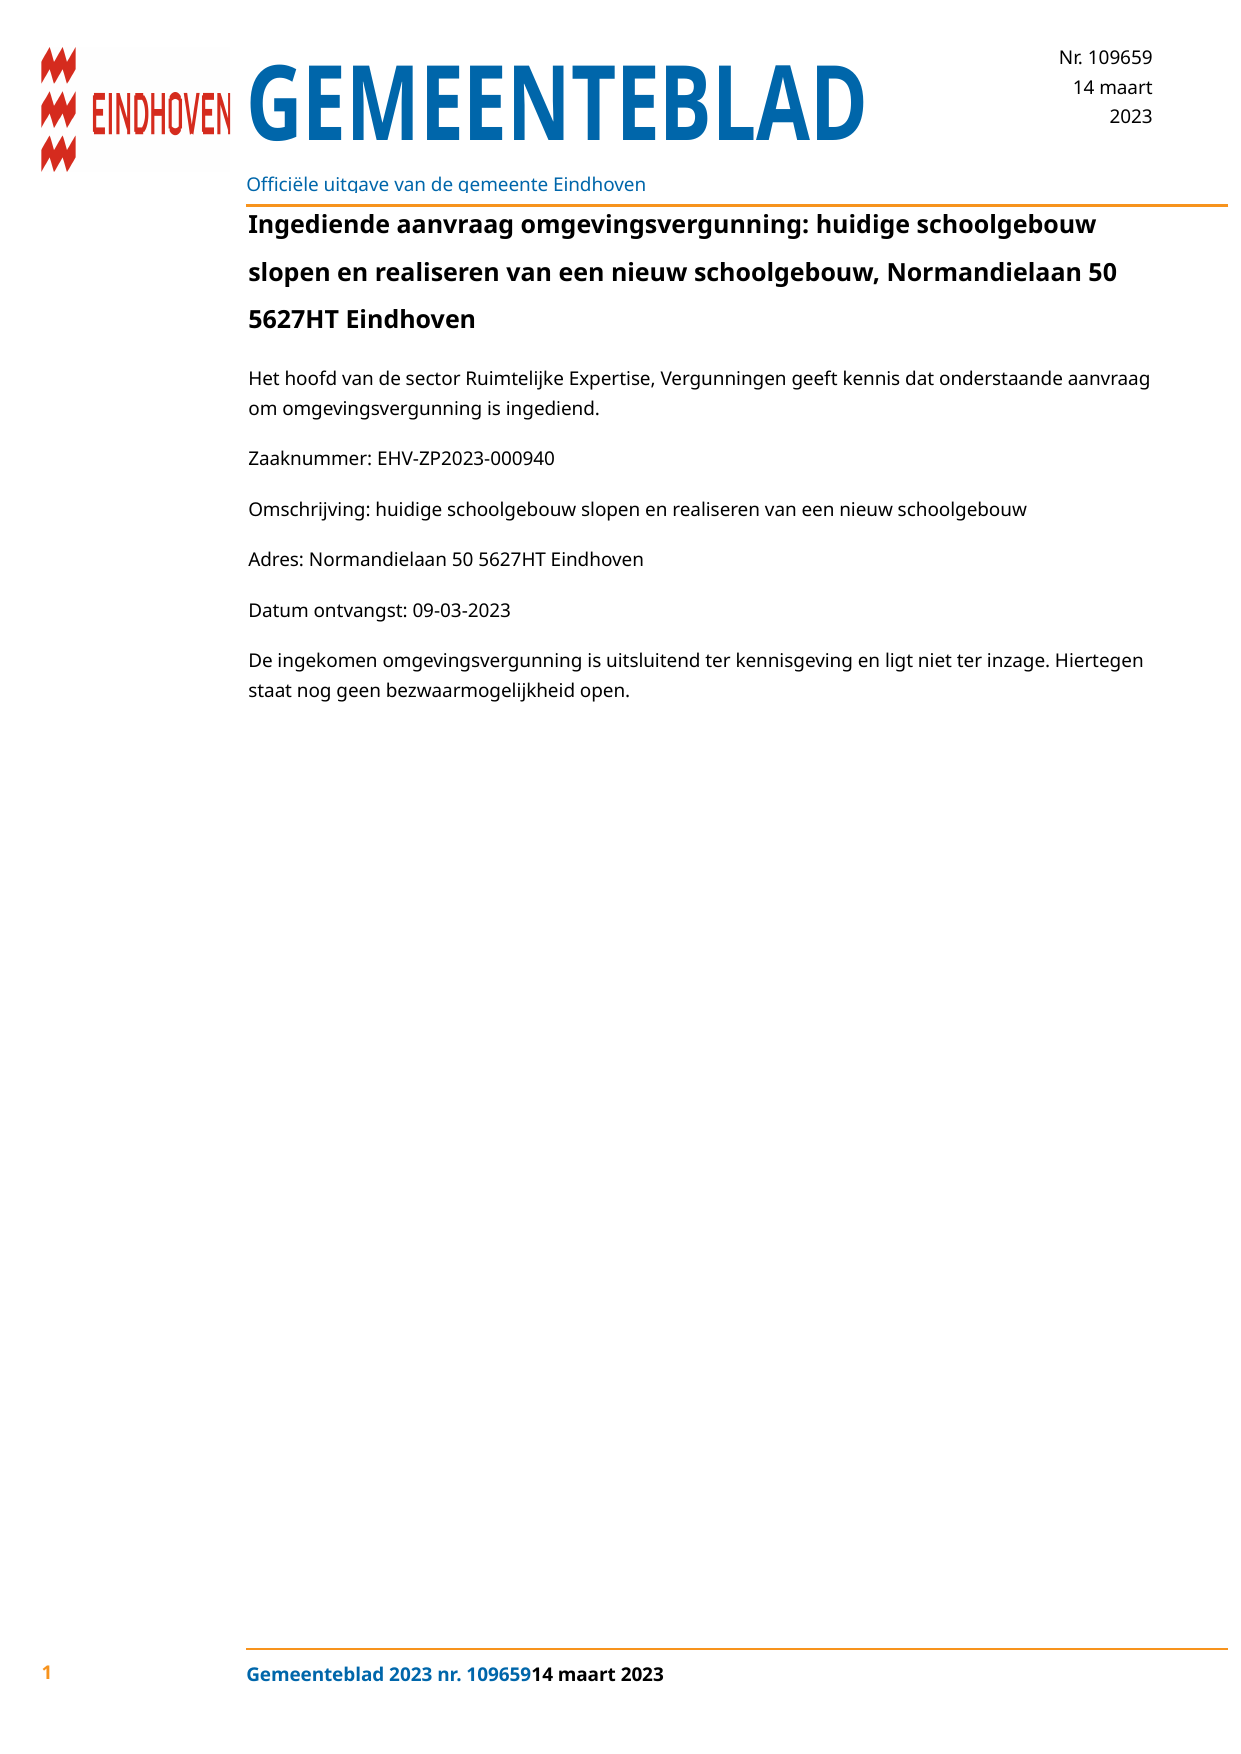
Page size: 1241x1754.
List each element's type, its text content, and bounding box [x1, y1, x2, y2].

text Ingediende aanvraag omgevingsvergunning: huidige schoolgebouw slopen en realiseren van een nieuw schoolgebouw, Normandielaan 50 5627HT Eindhoven [248, 207, 1152, 336]
text De ingekomen omgevingsvergunning is uitsluitend ter kennisgeving en ligt niet ter inzage. Hiertegen staat nog geen bezwaarmogelijkheid open. [248, 647, 1152, 702]
text Datum ontvangst: 09-03-2023 [248, 597, 1152, 622]
text Het hoofd van de sector Ruimtelijke Expertise, Vergunningen geeft kennis dat onderstaande aanvraag om omgevingsvergunning is ingediend. [248, 366, 1152, 421]
text Omschrijving: huidige schoolgebouw slopen en realiseren van een nieuw schoolgebouw [248, 496, 1152, 522]
text Adres: Normandielaan 50 5627HT Eindhoven [248, 546, 1152, 572]
picture [41, 47, 231, 172]
text Zaaknummer: EHV-ZP2023-000940 [248, 446, 1152, 471]
